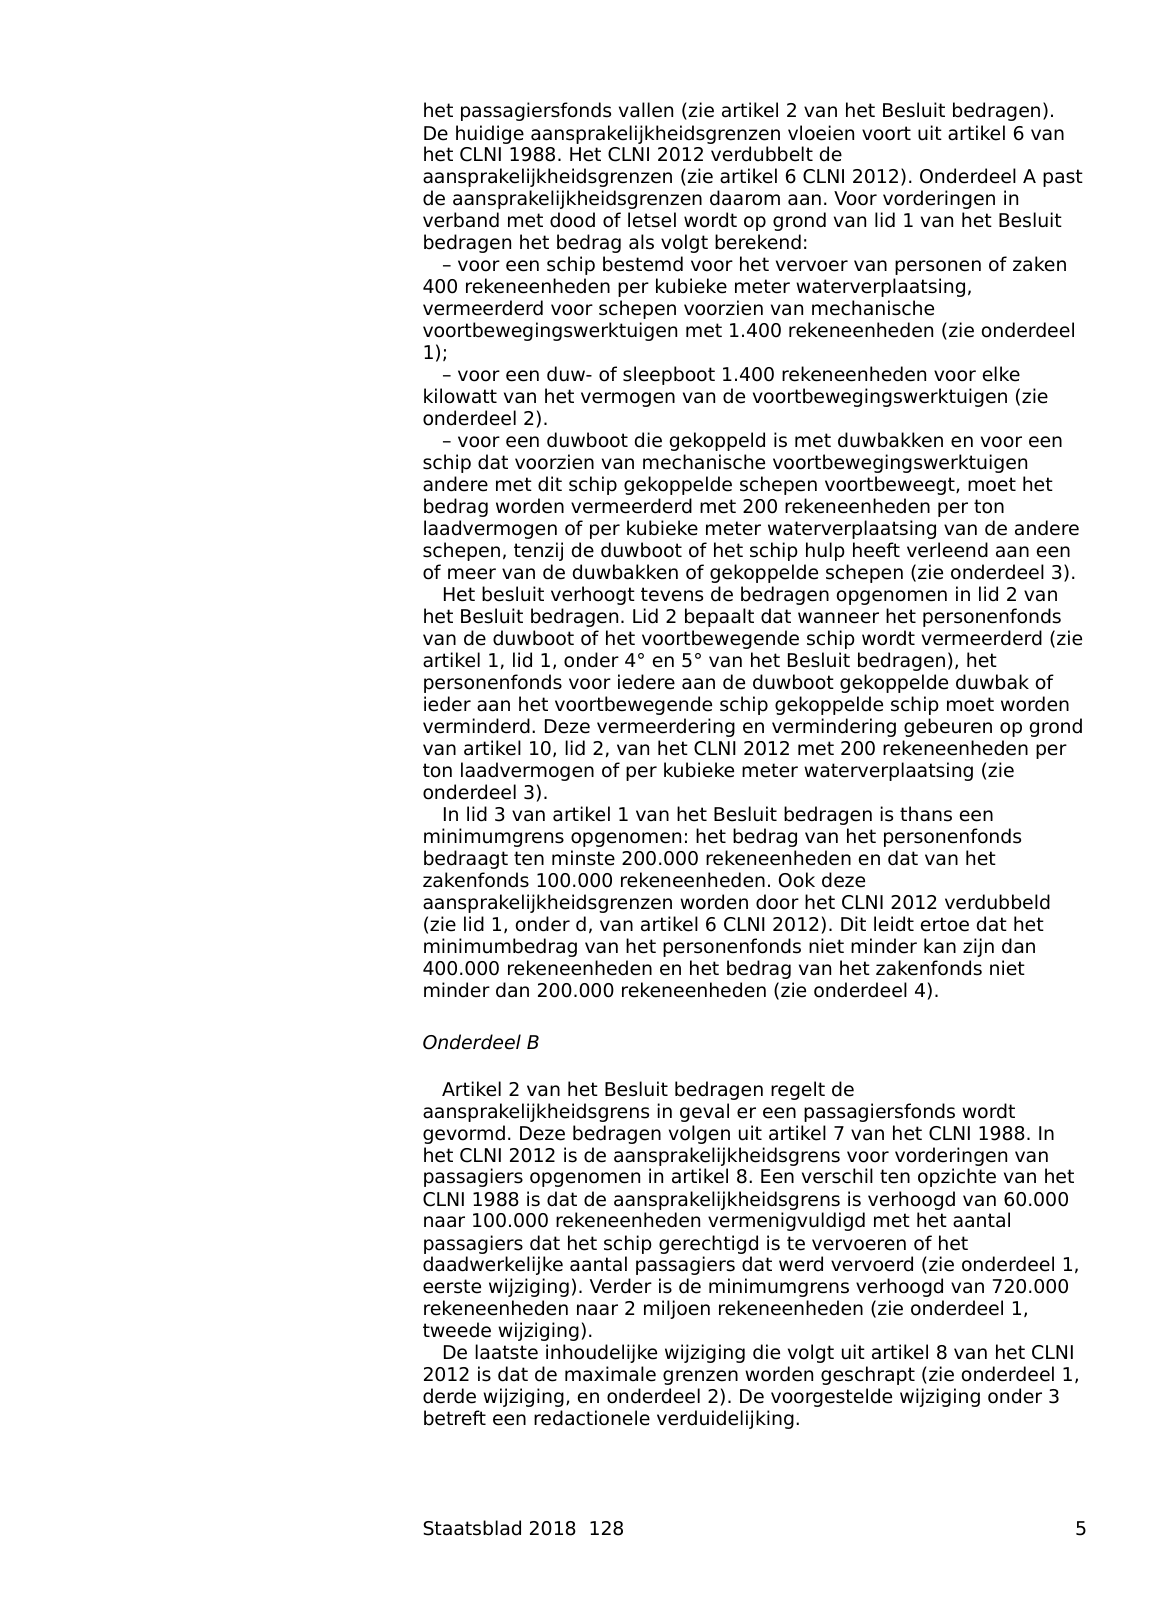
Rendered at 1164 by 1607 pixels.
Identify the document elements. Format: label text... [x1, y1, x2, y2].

text In lid 3 van artikel 1 van het Besluit bedragen is thans een minimumgrens opgenomen: het bedrag van het personenfonds bedraagt ten minste 200.000 rekeneenheden en dat van het zakenfonds 100.000 rekeneenheden. Ook deze aansprakelijkheidsgrenzen worden door het CLNI 2012 verdubbeld (zie lid 1, onder d, van artikel 6 CLNI 2012). Dit leidt ertoe dat het minimumbedrag van het personenfonds niet minder kan zijn dan 400.000 rekeneenheden en het bedrag van het zakenfonds niet minder dan 200.000 rekeneenheden (zie onderdeel 4). [422, 804, 1087, 1002]
text – voor een duwboot die gekoppeld is met duwbakken en voor een schip dat voorzien van mechanische voortbewegingswerktuigen andere met dit schip gekoppelde schepen voortbeweegt, moet het bedrag worden vermeerderd met 200 rekeneenheden per ton laadvermogen of per kubieke meter waterverplaatsing van de andere schepen, tenzij de duwboot of het schip hulp heeft verleend aan een of meer van de duwbakken of gekoppelde schepen (zie onderdeel 3). [422, 430, 1087, 584]
subtitle Onderdeel B [422, 1032, 1087, 1053]
text Het besluit verhoogt tevens de bedragen opgenomen in lid 2 van het Besluit bedragen. Lid 2 bepaalt dat wanneer het personenfonds van de duwboot of het voortbewegende schip wordt vermeerderd (zie artikel 1, lid 1, onder 4° en 5° van het Besluit bedragen), het personenfonds voor iedere aan de duwboot gekoppelde duwbak of ieder aan het voortbewegende schip gekoppelde schip moet worden verminderd. Deze vermeerdering en vermindering gebeuren op grond van artikel 10, lid 2, van het CLNI 2012 met 200 rekeneenheden per ton laadvermogen of per kubieke meter waterverplaatsing (zie onderdeel 3). [422, 584, 1087, 804]
text De laatste inhoudelijke wijziging die volgt uit artikel 8 van het CLNI 2012 is dat de maximale grenzen worden geschrapt (zie onderdeel 1, derde wijziging, en onderdeel 2). De voorgestelde wijziging onder 3 betreft een redactionele verduidelijking. [422, 1342, 1087, 1430]
text – voor een schip bestemd voor het vervoer van personen of zaken 400 rekeneenheden per kubieke meter waterverplaatsing, vermeerderd voor schepen voorzien van mechanische voortbewegingswerktuigen met 1.400 rekeneenheden (zie onderdeel 1); [422, 254, 1087, 364]
text het passagiersfonds vallen (zie artikel 2 van het Besluit bedragen). De huidige aansprakelijkheidsgrenzen vloeien voort uit artikel 6 van het CLNI 1988. Het CLNI 2012 verdubbelt de aansprakelijkheidsgrenzen (zie artikel 6 CLNI 2012). Onderdeel A past de aansprakelijkheidsgrenzen daarom aan. Voor vorderingen in verband met dood of letsel wordt op grond van lid 1 van het Besluit bedragen het bedrag als volgt berekend: [422, 100, 1087, 254]
text Artikel 2 van het Besluit bedragen regelt de aansprakelijkheidsgrens in geval er een passagiersfonds wordt gevormd. Deze bedragen volgen uit artikel 7 van het CLNI 1988. In het CLNI 2012 is de aansprakelijkheidsgrens voor vorderingen van passagiers opgenomen in artikel 8. Een verschil ten opzichte van het CLNI 1988 is dat de aansprakelijkheidsgrens is verhoogd van 60.000 naar 100.000 rekeneenheden vermenigvuldigd met het aantal passagiers dat het schip gerechtigd is te vervoeren of het daadwerkelijke aantal passagiers dat werd vervoerd (zie onderdeel 1, eerste wijziging). Verder is de minimumgrens verhoogd van 720.000 rekeneenheden naar 2 miljoen rekeneenheden (zie onderdeel 1, tweede wijziging). [422, 1078, 1087, 1342]
text – voor een duw- of sleepboot 1.400 rekeneenheden voor elke kilowatt van het vermogen van de voortbewegingswerktuigen (zie onderdeel 2). [422, 364, 1087, 430]
